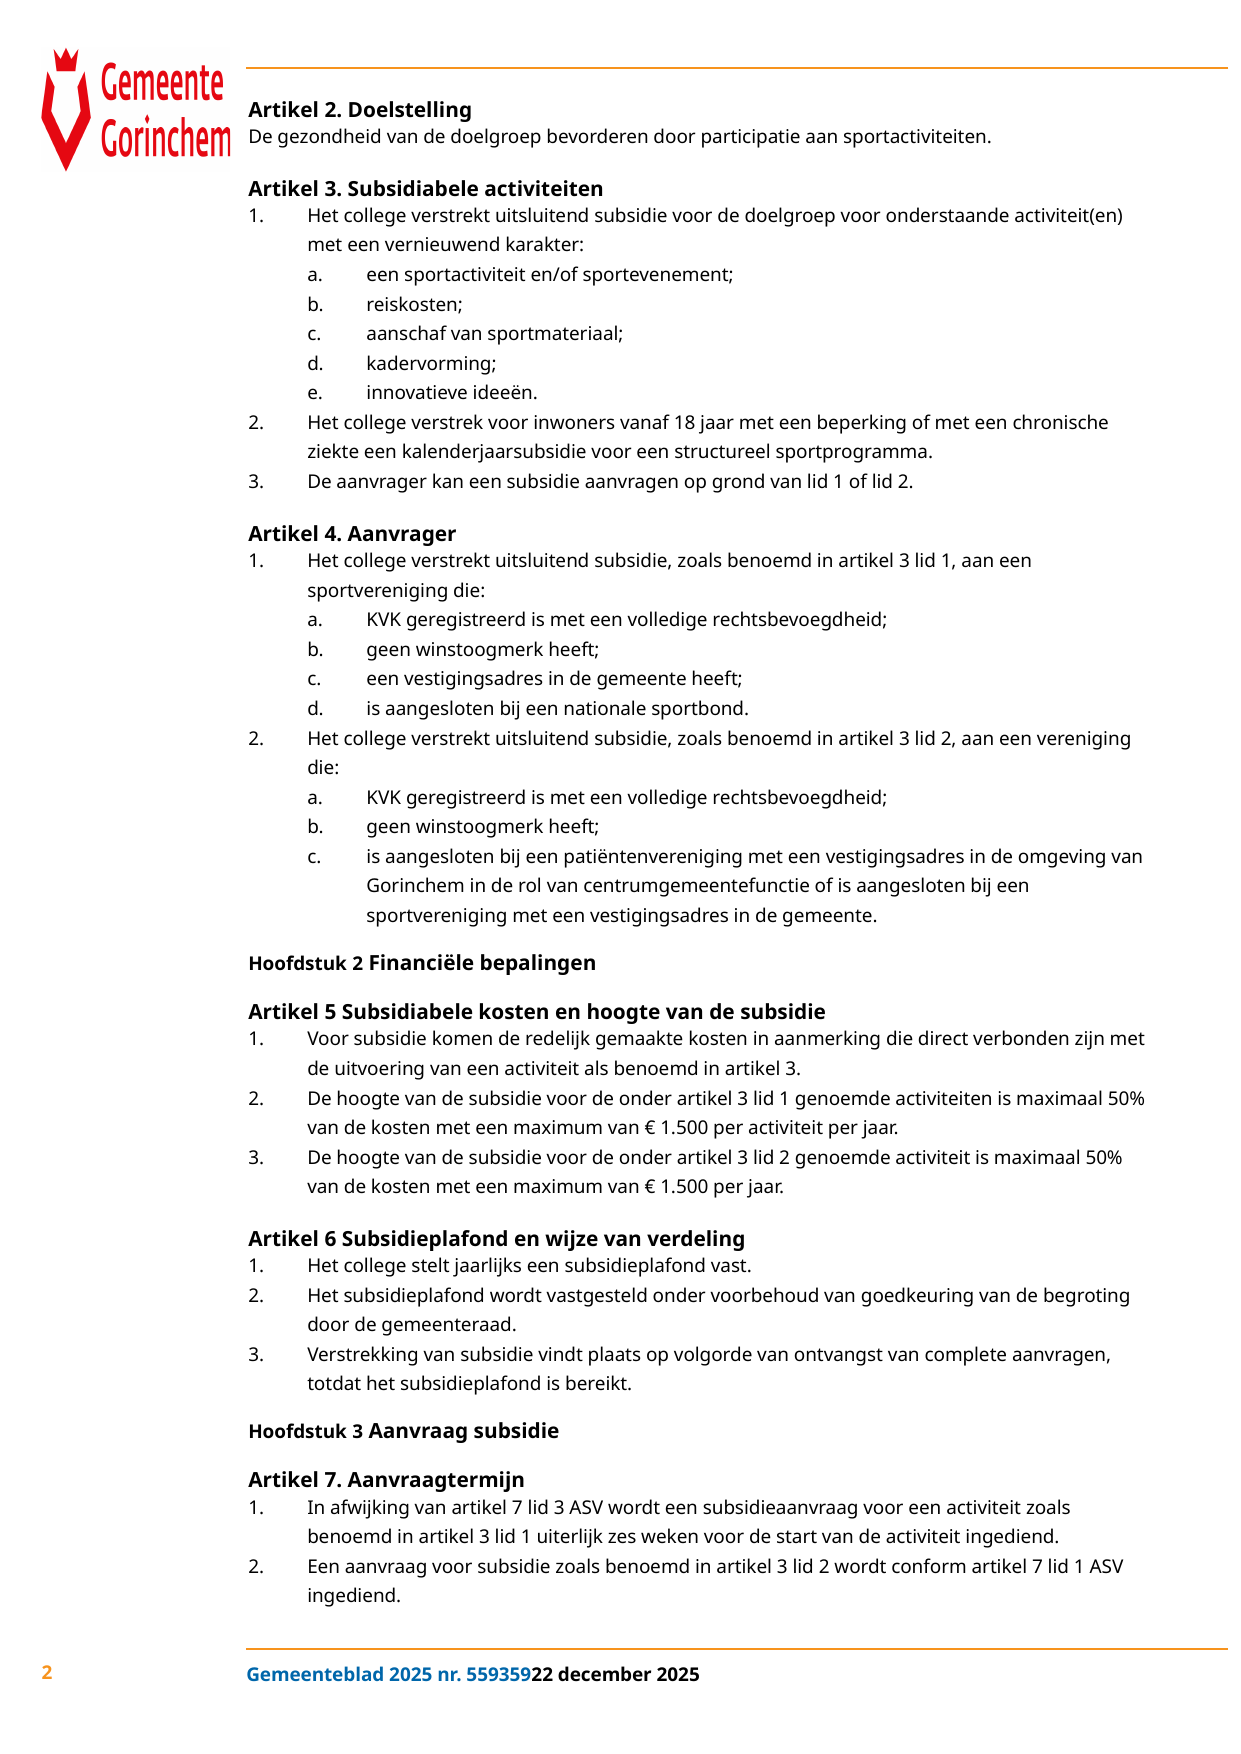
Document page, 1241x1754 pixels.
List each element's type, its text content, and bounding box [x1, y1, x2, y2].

text Artikel 3. Subsidiabele activiteiten [248, 174, 1152, 202]
list In afwijking van artikel 7 lid 3 ASV wordt een subsidieaanvraag voor een activiteit zoals benoemd in artikel 3 lid 1 uiterlijk zes weken voor de start van de activiteit ingediend. [248, 1494, 1152, 1549]
text De gezondheid van de doelgroep bevorderen door participatie aan sportactiviteiten. [248, 123, 1152, 149]
list De aanvrager kan een subsidie aanvragen op grond van lid 1 of lid 2. [248, 468, 1152, 494]
list Het college verstrekt uitsluitend subsidie voor de doelgroep voor onderstaande activiteit(en) met een vernieuwend karakter: [248, 202, 1152, 257]
list geen winstoogmerk heeft; [307, 813, 1152, 839]
list geen winstoogmerk heeft; [307, 636, 1152, 662]
list is aangesloten bij een nationale sportbond. [307, 695, 1152, 721]
list is aangesloten bij een patiëntenvereniging met een vestigingsadres in de omgeving van Gorinchem in de rol van centrumgemeentefunctie of is aangesloten bij een sportvereniging met een vestigingsadres in de gemeente. [307, 843, 1152, 928]
text Artikel 7. Aanvraagtermijn [248, 1466, 1152, 1494]
text Artikel 4. Aanvrager [248, 519, 1152, 547]
list Het college verstrek voor inwoners vanaf 18 jaar met een beperking of met een chronische ziekte een kalenderjaarsubsidie voor een structureel sportprogramma. [248, 409, 1152, 464]
list KVK geregistreerd is met een volledige rechtsbevoegdheid; [307, 606, 1152, 632]
text Artikel 2. Doelstelling [248, 95, 1152, 123]
list reiskosten; [307, 291, 1152, 317]
list Het subsidieplafond wordt vastgesteld onder voorbehoud van goedkeuring van de begroting door de gemeenteraad. [248, 1282, 1152, 1337]
list een sportactiviteit en/of sportevenement; [307, 261, 1152, 287]
text Hoofdstuk 3 Aanvraag subsidie [248, 1416, 1152, 1445]
list kadervorming; [307, 350, 1152, 376]
text Hoofdstuk 2 Financiële bepalingen [248, 948, 1152, 976]
list een vestigingsadres in de gemeente heeft; [307, 666, 1152, 691]
list KVK geregistreerd is met een volledige rechtsbevoegdheid; [307, 784, 1152, 809]
list De hoogte van de subsidie voor de onder artikel 3 lid 1 genoemde activiteiten is maximaal 50% van de kosten met een maximum van € 1.500 per activiteit per jaar. [248, 1085, 1152, 1140]
text Artikel 5 Subsidiabele kosten en hoogte van de subsidie [248, 997, 1152, 1026]
list Het college verstrekt uitsluitend subsidie, zoals benoemd in artikel 3 lid 2, aan een vereniging die: [248, 725, 1152, 780]
list aanschaf van sportmateriaal; [307, 320, 1152, 346]
list Het college verstrekt uitsluitend subsidie, zoals benoemd in artikel 3 lid 1, aan een sportvereniging die: [248, 547, 1152, 602]
list Verstrekking van subsidie vindt plaats op volgorde van ontvangst van complete aanvragen, totdat het subsidieplafond is bereikt. [248, 1341, 1152, 1396]
list Voor subsidie komen de redelijk gemaakte kosten in aanmerking die direct verbonden zijn met de uitvoering van een activiteit als benoemd in artikel 3. [248, 1026, 1152, 1081]
list De hoogte van de subsidie voor de onder artikel 3 lid 2 genoemde activiteit is maximaal 50% van de kosten met een maximum van € 1.500 per jaar. [248, 1144, 1152, 1199]
picture [41, 47, 231, 172]
list innovatieve ideeën. [307, 379, 1152, 405]
list Een aanvraag voor subsidie zoals benoemd in artikel 3 lid 2 wordt conform artikel 7 lid 1 ASV ingediend. [248, 1553, 1152, 1608]
text Artikel 6 Subsidieplafond en wijze van verdeling [248, 1224, 1152, 1252]
list Het college stelt jaarlijks een subsidieplafond vast. [248, 1252, 1152, 1278]
